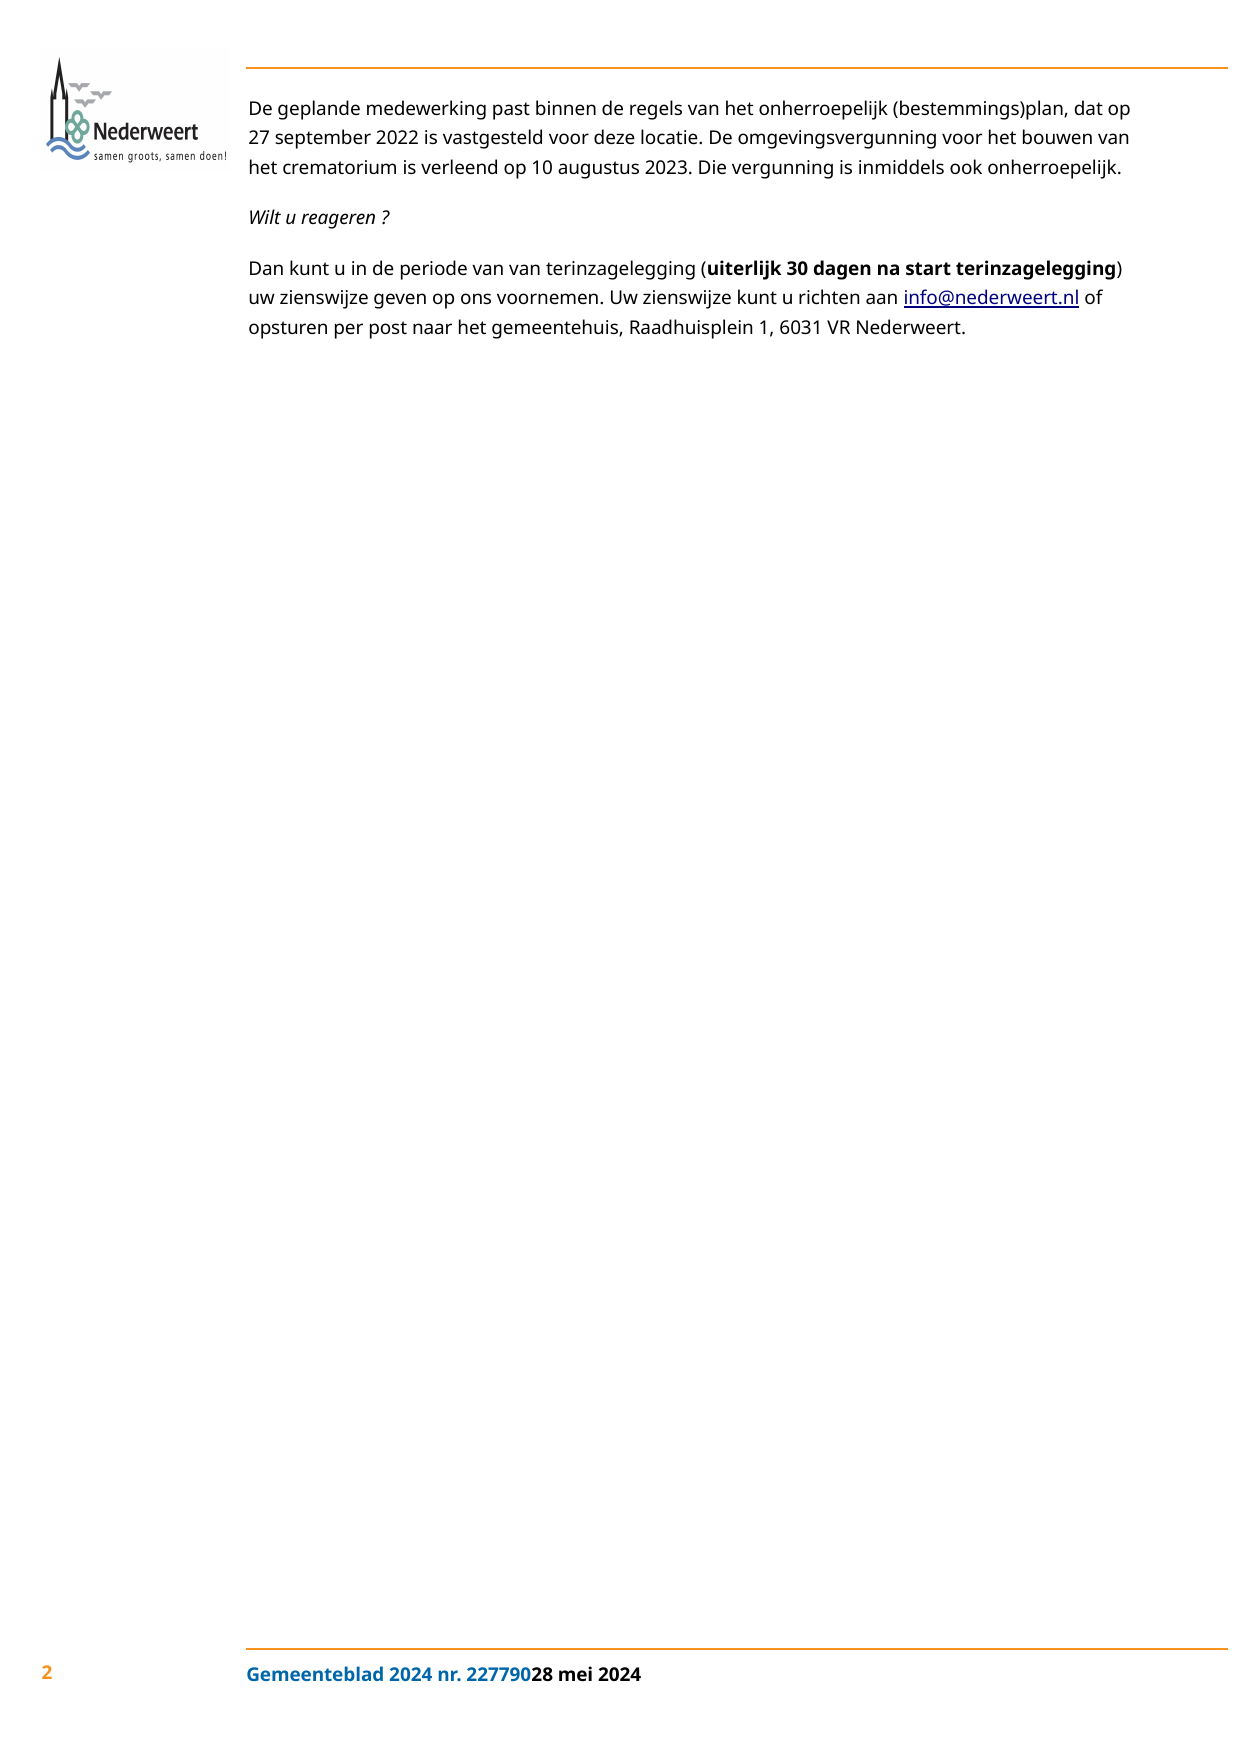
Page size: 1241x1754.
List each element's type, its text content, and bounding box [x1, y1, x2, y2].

text Wilt u reageren ? [248, 204, 1152, 230]
text De geplande medewerking past binnen de regels van het onherroepelijk (bestemmings)plan, dat op 27 september 2022 is vastgesteld voor deze locatie. De omgevingsvergunning voor het bouwen van het crematorium is verleend op 10 augustus 2023. Die vergunning is inmiddels ook onherroepelijk. [248, 95, 1152, 180]
text Dan kunt u in de periode van van terinzagelegging (uiterlijk 30 dagen na start terinzagelegging) uw zienswijze geven op ons voornemen. Uw zienswijze kunt u richten aan info@nederweert.nl of opsturen per post naar het gemeentehuis, Raadhuisplein 1, 6031 VR Nederweert. [248, 255, 1152, 340]
picture [41, 47, 231, 172]
